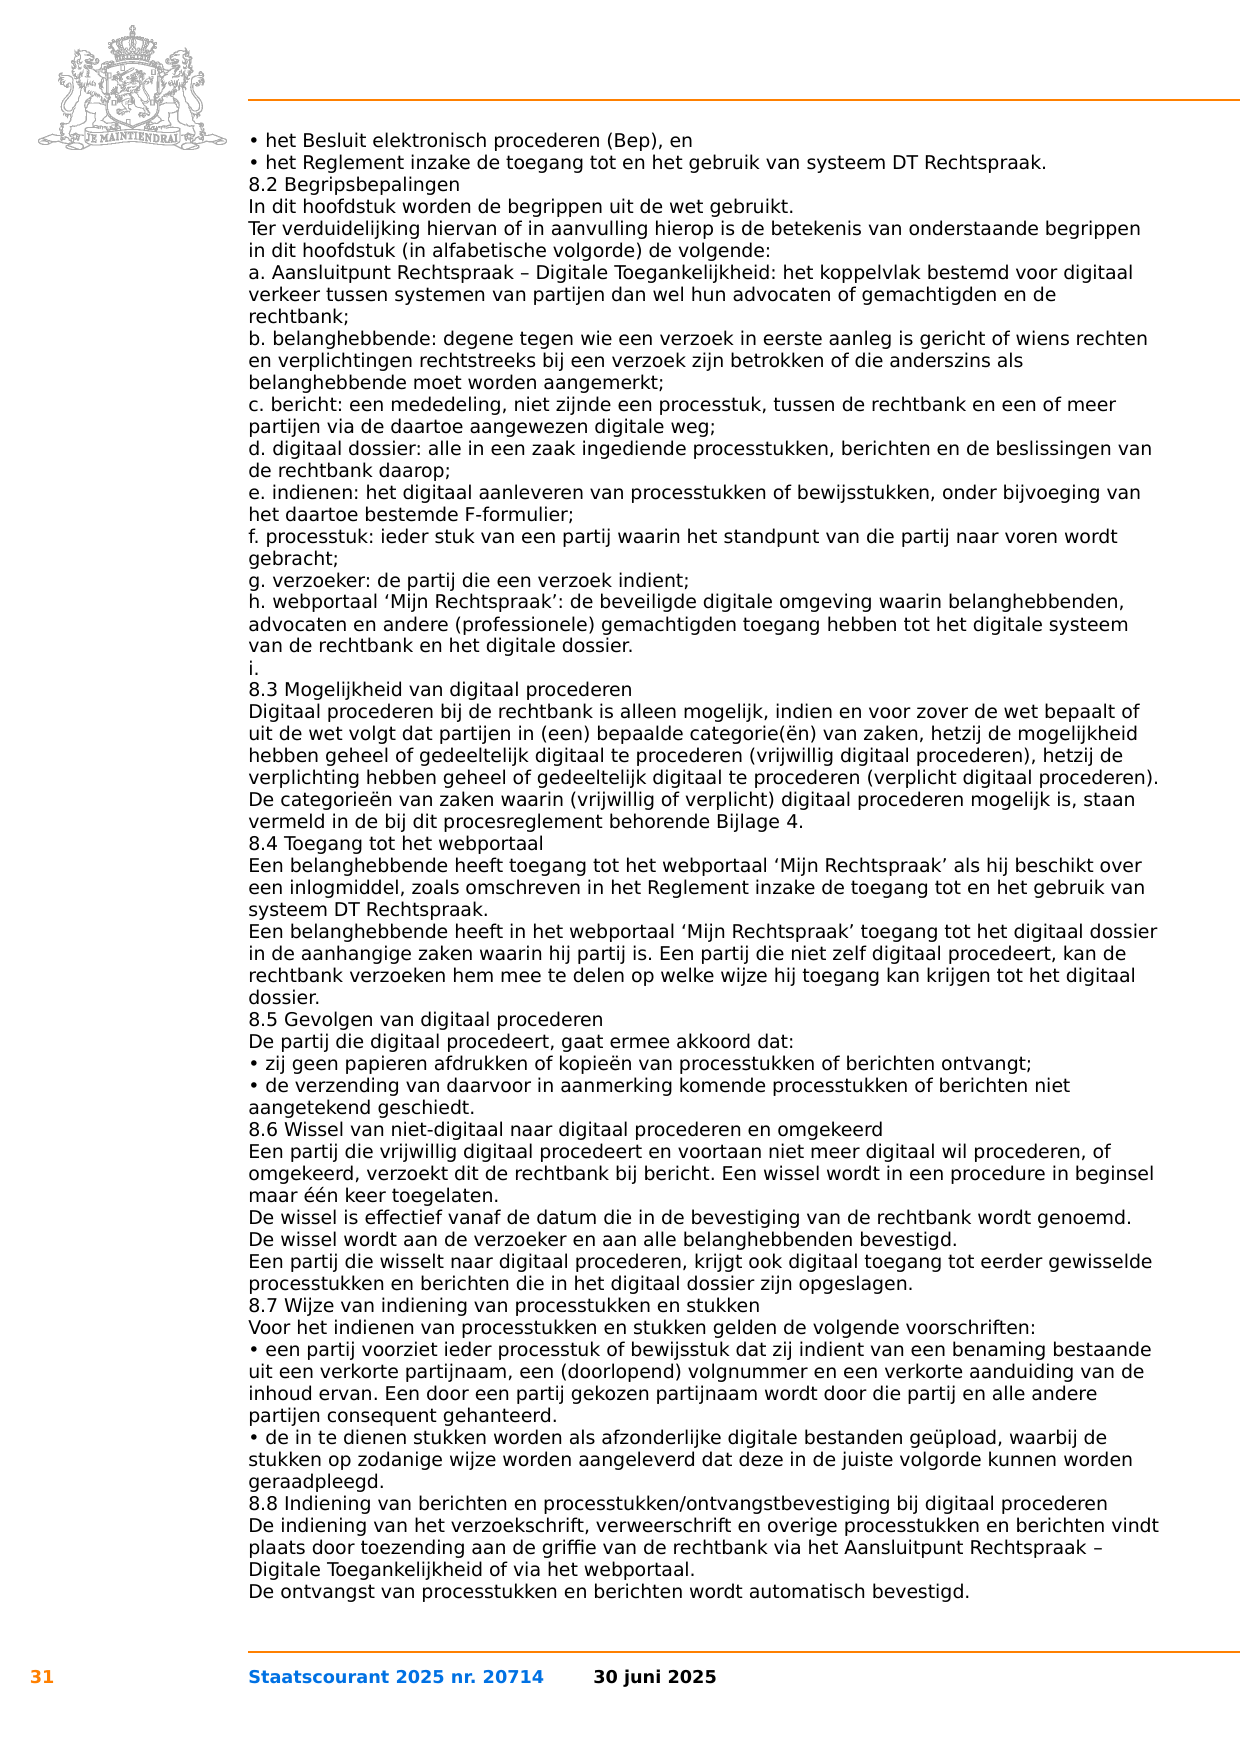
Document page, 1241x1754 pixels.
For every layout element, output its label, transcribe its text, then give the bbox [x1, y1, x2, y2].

text • zij geen papieren afdrukken of kopieën van processtukken of berichten ontvangt; [248, 1053, 1163, 1075]
text In dit hoofdstuk worden de begrippen uit de wet gebruikt. [248, 196, 1163, 218]
text Een partij die vrijwillig digitaal procedeert en voortaan niet meer digitaal wil procederen, of omgekeerd, verzoekt dit de rechtbank bij bericht. Een wissel wordt in een procedure in beginsel maar één keer toegelaten. [248, 1141, 1163, 1207]
text • het Reglement inzake de toegang tot en het gebruik van systeem DT Rechtspraak. [248, 152, 1163, 174]
text i. [248, 657, 1163, 679]
text 8.2 Begripsbepalingen [248, 174, 1163, 196]
text • de verzending van daarvoor in aanmerking komende processtukken of berichten niet aangetekend geschiedt. [248, 1075, 1163, 1119]
text • een partij voorziet ieder processtuk of bewijsstuk dat zij indient van een benaming bestaande uit een verkorte partijnaam, een (doorlopend) volgnummer en een verkorte aanduiding van de inhoud ervan. Een door een partij gekozen partijnaam wordt door die partij en alle andere partijen consequent gehanteerd. [248, 1339, 1163, 1427]
text f. processtuk: ieder stuk van een partij waarin het standpunt van die partij naar voren wordt gebracht; [248, 526, 1163, 569]
text • de in te dienen stukken worden als afzonderlijke digitale bestanden geüpload, waarbij de stukken op zodanige wijze worden aangeleverd dat deze in de juiste volgorde kunnen worden geraadpleegd. [248, 1427, 1163, 1493]
text g. verzoeker: de partij die een verzoek indient; [248, 569, 1163, 591]
text 8.3 Mogelijkheid van digitaal procederen [248, 679, 1163, 701]
text De ontvangst van processtukken en berichten wordt automatisch bevestigd. [248, 1581, 1163, 1602]
text 8.6 Wissel van niet-digitaal naar digitaal procederen en omgekeerd [248, 1119, 1163, 1141]
picture [38, 25, 227, 150]
text 8.7 Wijze van indiening van processtukken en stukken [248, 1295, 1163, 1317]
text b. belanghebbende: degene tegen wie een verzoek in eerste aanleg is gericht of wiens rechten en verplichtingen rechtstreeks bij een verzoek zijn betrokken of die anderszins als belanghebbende moet worden aangemerkt; [248, 328, 1163, 394]
text Voor het indienen van processtukken en stukken gelden de volgende voorschriften: [248, 1317, 1163, 1339]
text Een belanghebbende heeft toegang tot het webportaal ‘Mijn Rechtspraak’ als hij beschikt over een inlogmiddel, zoals omschreven in het Reglement inzake de toegang tot en het gebruik van systeem DT Rechtspraak. [248, 855, 1163, 921]
text 8.8 Indiening van berichten en processtukken/ontvangstbevestiging bij digitaal procederen [248, 1493, 1163, 1514]
text De wissel is effectief vanaf de datum die in de bevestiging van de rechtbank wordt genoemd. De wissel wordt aan de verzoeker en aan alle belanghebbenden bevestigd. [248, 1207, 1163, 1251]
text e. indienen: het digitaal aanleveren van processtukken of bewijsstukken, onder bijvoeging van het daartoe bestemde F-formulier; [248, 482, 1163, 526]
text c. bericht: een mededeling, niet zijnde een processtuk, tussen de rechtbank en een of meer partijen via de daartoe aangewezen digitale weg; [248, 394, 1163, 438]
text • het Besluit elektronisch procederen (Bep), en [248, 130, 1163, 152]
text d. digitaal dossier: alle in een zaak ingediende processtukken, berichten en de beslissingen van de rechtbank daarop; [248, 438, 1163, 482]
text Een partij die wisselt naar digitaal procederen, krijgt ook digitaal toegang tot eerder gewisselde processtukken en berichten die in het digitaal dossier zijn opgeslagen. [248, 1251, 1163, 1295]
text De indiening van het verzoekschrift, verweerschrift en overige processtukken en berichten vindt plaats door toezending aan de griffie van de rechtbank via het Aansluitpunt Rechtspraak – Digitale Toegankelijkheid of via het webportaal. [248, 1514, 1163, 1581]
text Een belanghebbende heeft in het webportaal ‘Mijn Rechtspraak’ toegang tot het digitaal dossier in de aanhangige zaken waarin hij partij is. Een partij die niet zelf digitaal procedeert, kan de rechtbank verzoeken hem mee te delen op welke wijze hij toegang kan krijgen tot het digitaal dossier. [248, 921, 1163, 1009]
text Ter verduidelijking hiervan of in aanvulling hierop is de betekenis van onderstaande begrippen in dit hoofdstuk (in alfabetische volgorde) de volgende: [248, 218, 1163, 262]
text 8.4 Toegang tot het webportaal [248, 833, 1163, 855]
text De partij die digitaal procedeert, gaat ermee akkoord dat: [248, 1031, 1163, 1053]
text Digitaal procederen bij de rechtbank is alleen mogelijk, indien en voor zover de wet bepaalt of uit de wet volgt dat partijen in (een) bepaalde categorie(ën) van zaken, hetzij de mogelijkheid hebben geheel of gedeeltelijk digitaal te procederen (vrijwillig digitaal procederen), hetzij de verplichting hebben geheel of gedeeltelijk digitaal te procederen (verplicht digitaal procederen). De categorieën van zaken waarin (vrijwillig of verplicht) digitaal procederen mogelijk is, staan vermeld in de bij dit procesreglement behorende Bijlage 4. [248, 701, 1163, 833]
text a. Aansluitpunt Rechtspraak – Digitale Toegankelijkheid: het koppelvlak bestemd voor digitaal verkeer tussen systemen van partijen dan wel hun advocaten of gemachtigden en de rechtbank; [248, 262, 1163, 328]
text 8.5 Gevolgen van digitaal procederen [248, 1009, 1163, 1031]
text h. webportaal ‘Mijn Rechtspraak’: de beveiligde digitale omgeving waarin belanghebbenden, advocaten en andere (professionele) gemachtigden toegang hebben tot het digitale systeem van de rechtbank en het digitale dossier. [248, 591, 1163, 657]
